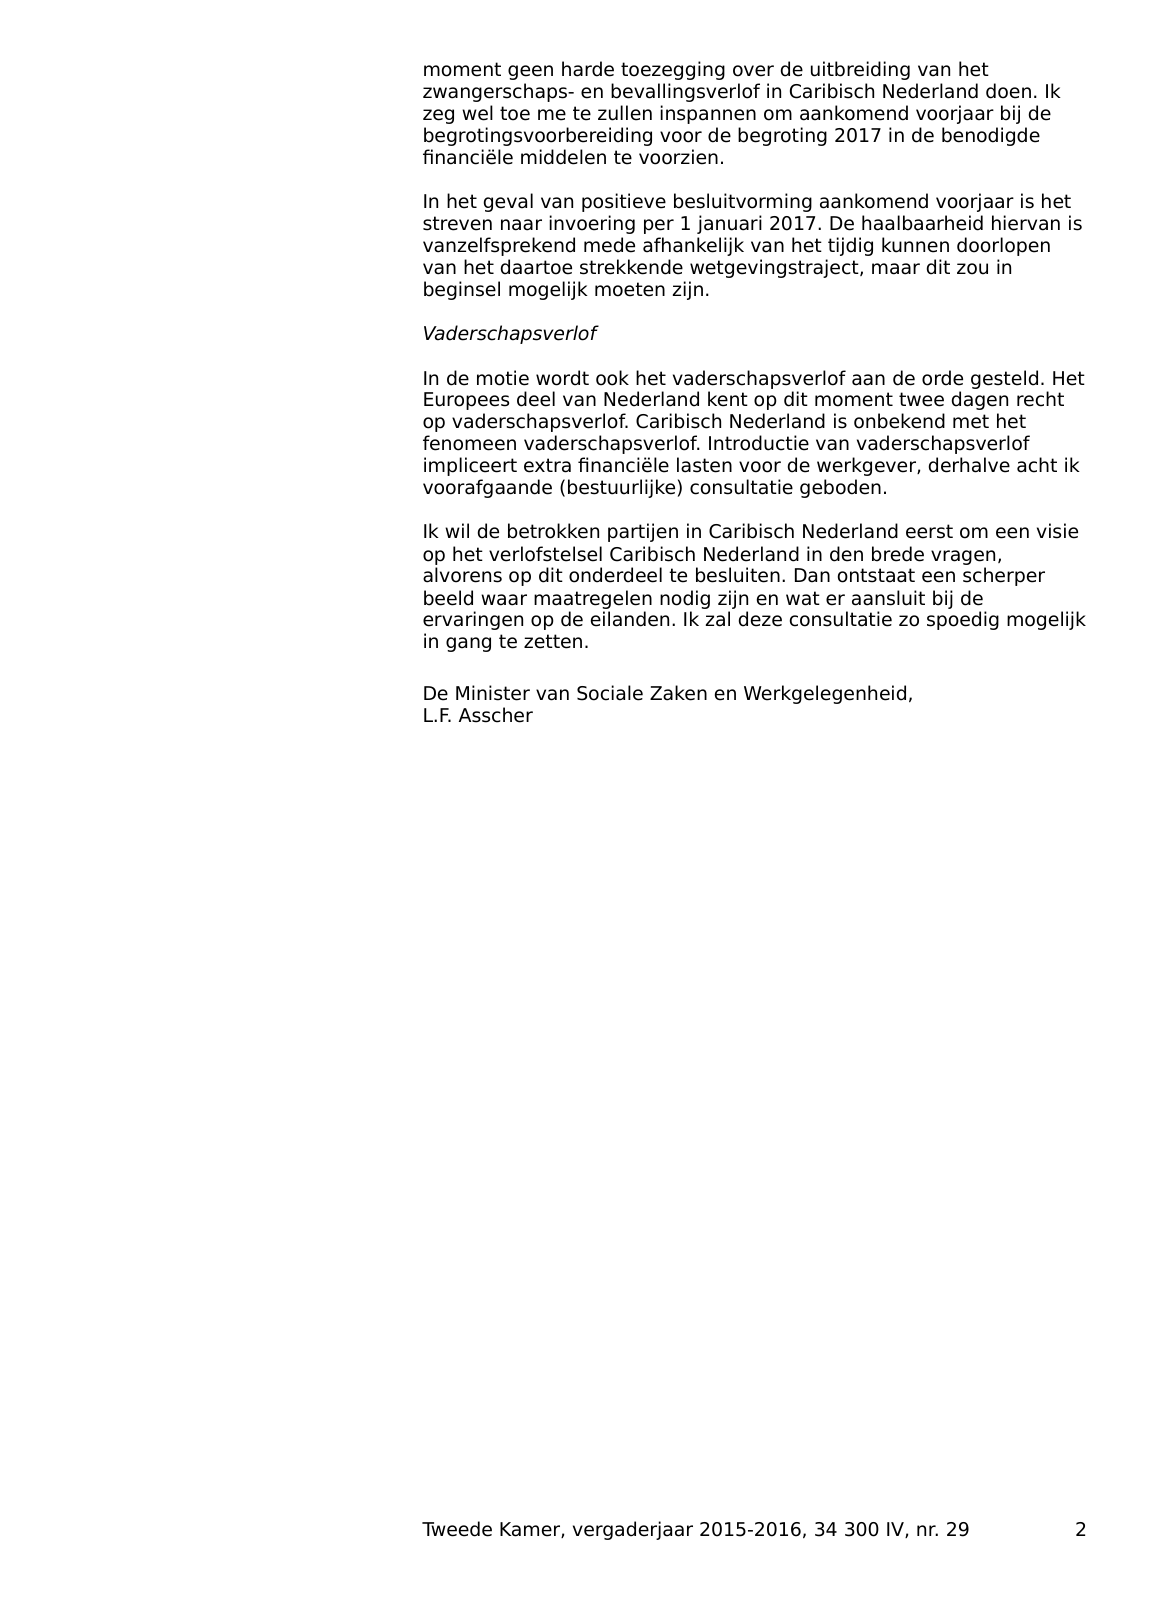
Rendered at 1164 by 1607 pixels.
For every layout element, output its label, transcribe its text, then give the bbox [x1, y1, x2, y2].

text In het geval van positieve besluitvorming aankomend voorjaar is het streven naar invoering per 1 januari 2017. De haalbaarheid hiervan is vanzelfsprekend mede afhankelijk van het tijdig kunnen doorlopen van het daartoe strekkende wetgevingstraject, maar dit zou in beginsel mogelijk moeten zijn. [422, 191, 1087, 301]
subtitle Vaderschapsverlof [422, 323, 1087, 345]
text De Minister van Sociale Zaken en Werkgelegenheid, L.F. Asscher [422, 683, 1087, 727]
text moment geen harde toezegging over de uitbreiding van het zwangerschaps- en bevallingsverlof in Caribisch Nederland doen. Ik zeg wel toe me te zullen inspannen om aankomend voorjaar bij de begrotingsvoorbereiding voor de begroting 2017 in de benodigde financiële middelen te voorzien. [422, 59, 1087, 169]
text Ik wil de betrokken partijen in Caribisch Nederland eerst om een visie op het verlofstelsel Caribisch Nederland in den brede vragen, alvorens op dit onderdeel te besluiten. Dan ontstaat een scherper beeld waar maatregelen nodig zijn en wat er aansluit bij de ervaringen op de eilanden. Ik zal deze consultatie zo spoedig mogelijk in gang te zetten. [422, 521, 1087, 653]
text In de motie wordt ook het vaderschapsverlof aan de orde gesteld. Het Europees deel van Nederland kent op dit moment twee dagen recht op vaderschapsverlof. Caribisch Nederland is onbekend met het fenomeen vaderschapsverlof. Introductie van vaderschapsverlof impliceert extra financiële lasten voor de werkgever, derhalve acht ik voorafgaande (bestuurlijke) consultatie geboden. [422, 367, 1087, 499]
